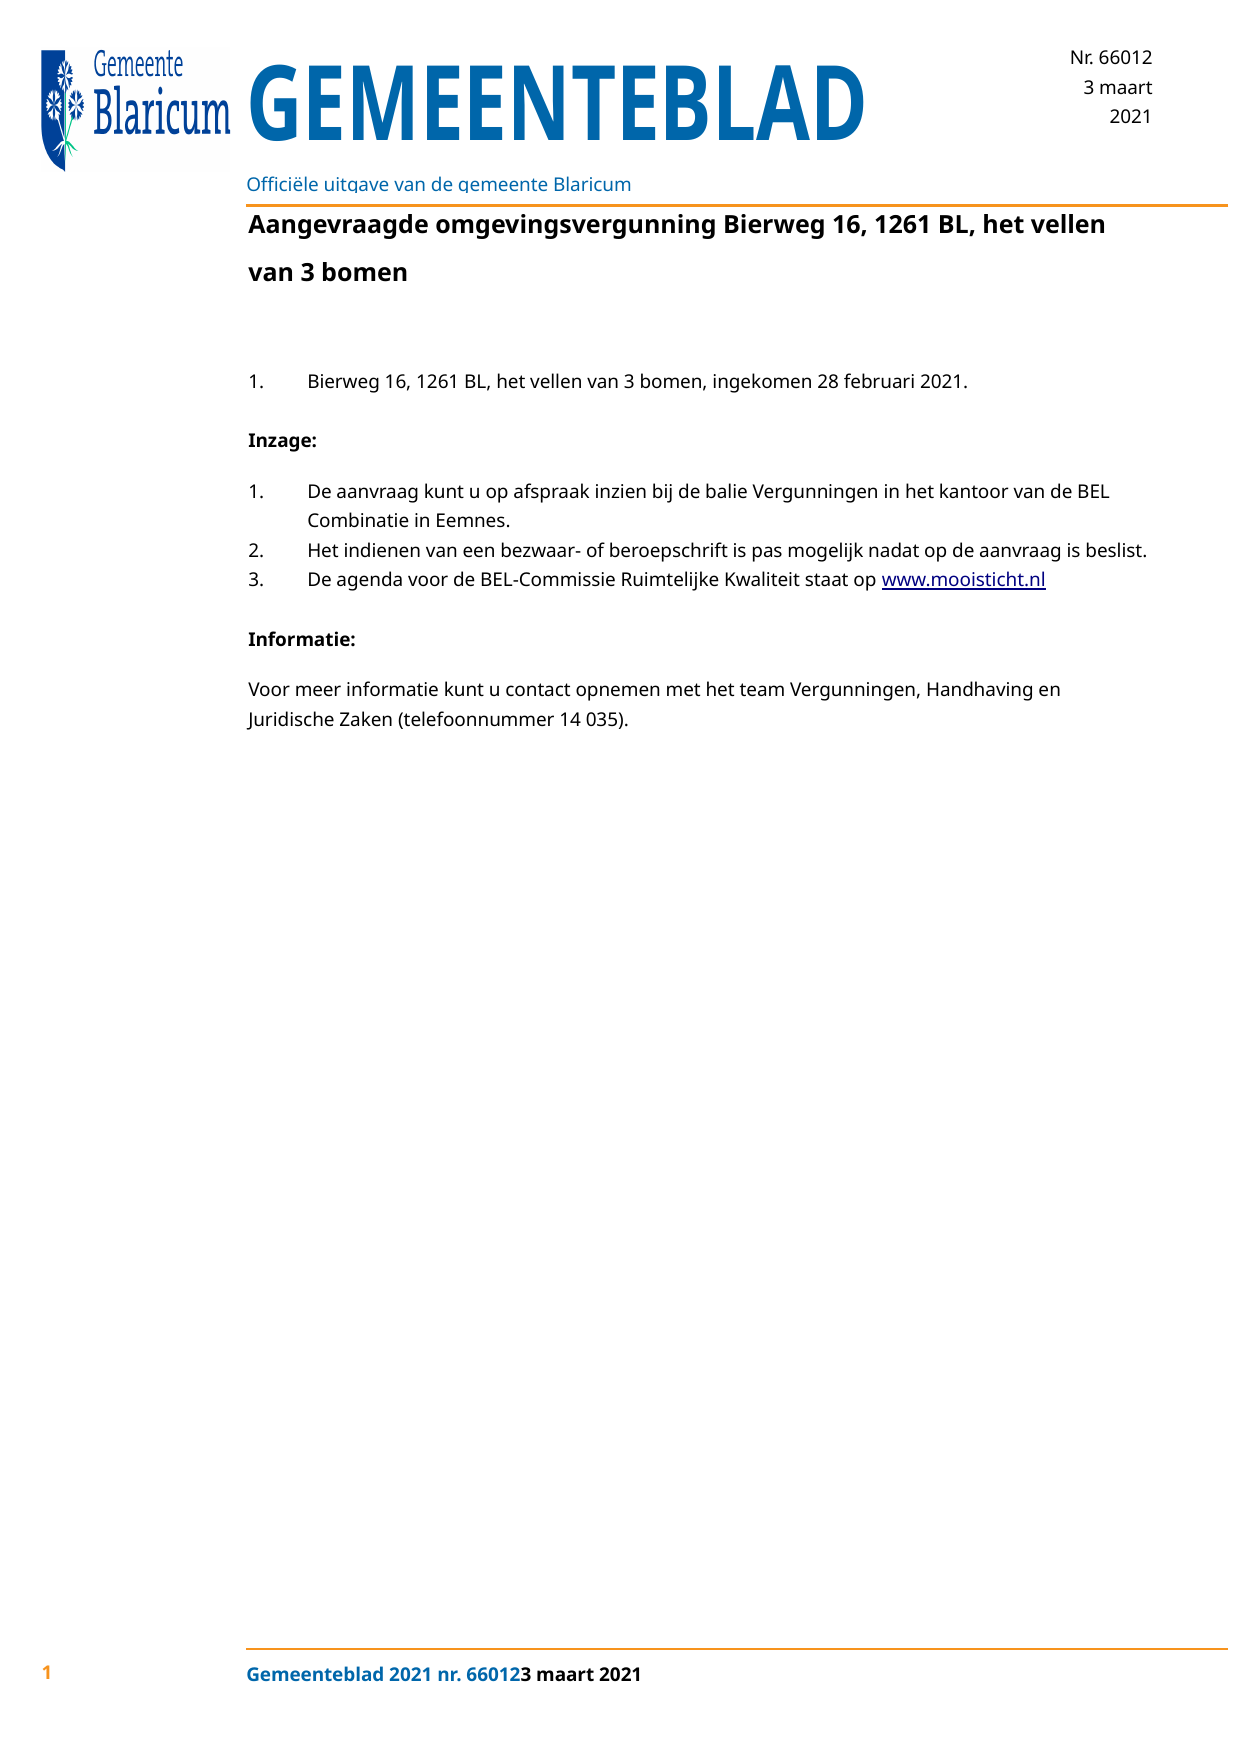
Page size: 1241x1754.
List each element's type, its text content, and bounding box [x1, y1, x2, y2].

text Inzage: [248, 427, 1152, 453]
text Informatie: [248, 626, 1152, 652]
text Voor meer informatie kunt u contact opnemen met het team Vergunningen, Handhaving en Juridische Zaken (telefoonnummer 14 035). [248, 676, 1152, 732]
list Bierweg 16, 1261 BL, het vellen van 3 bomen, ingekomen 28 februari 2021. [248, 368, 1152, 394]
picture [41, 47, 231, 172]
list De aanvraag kunt u op afspraak inzien bij de balie Vergunningen in het kantoor van de BEL Combinatie in Eemnes. [248, 478, 1152, 533]
text Aangevraagde omgevingsvergunning Bierweg 16, 1261 BL, het vellen van 3 bomen [248, 207, 1152, 288]
list De agenda voor de BEL-Commissie Ruimtelijke Kwaliteit staat op www.mooisticht.nl [248, 567, 1152, 592]
list Het indienen van een bezwaar- of beroepschrift is pas mogelijk nadat op de aanvraag is beslist. [248, 537, 1152, 563]
